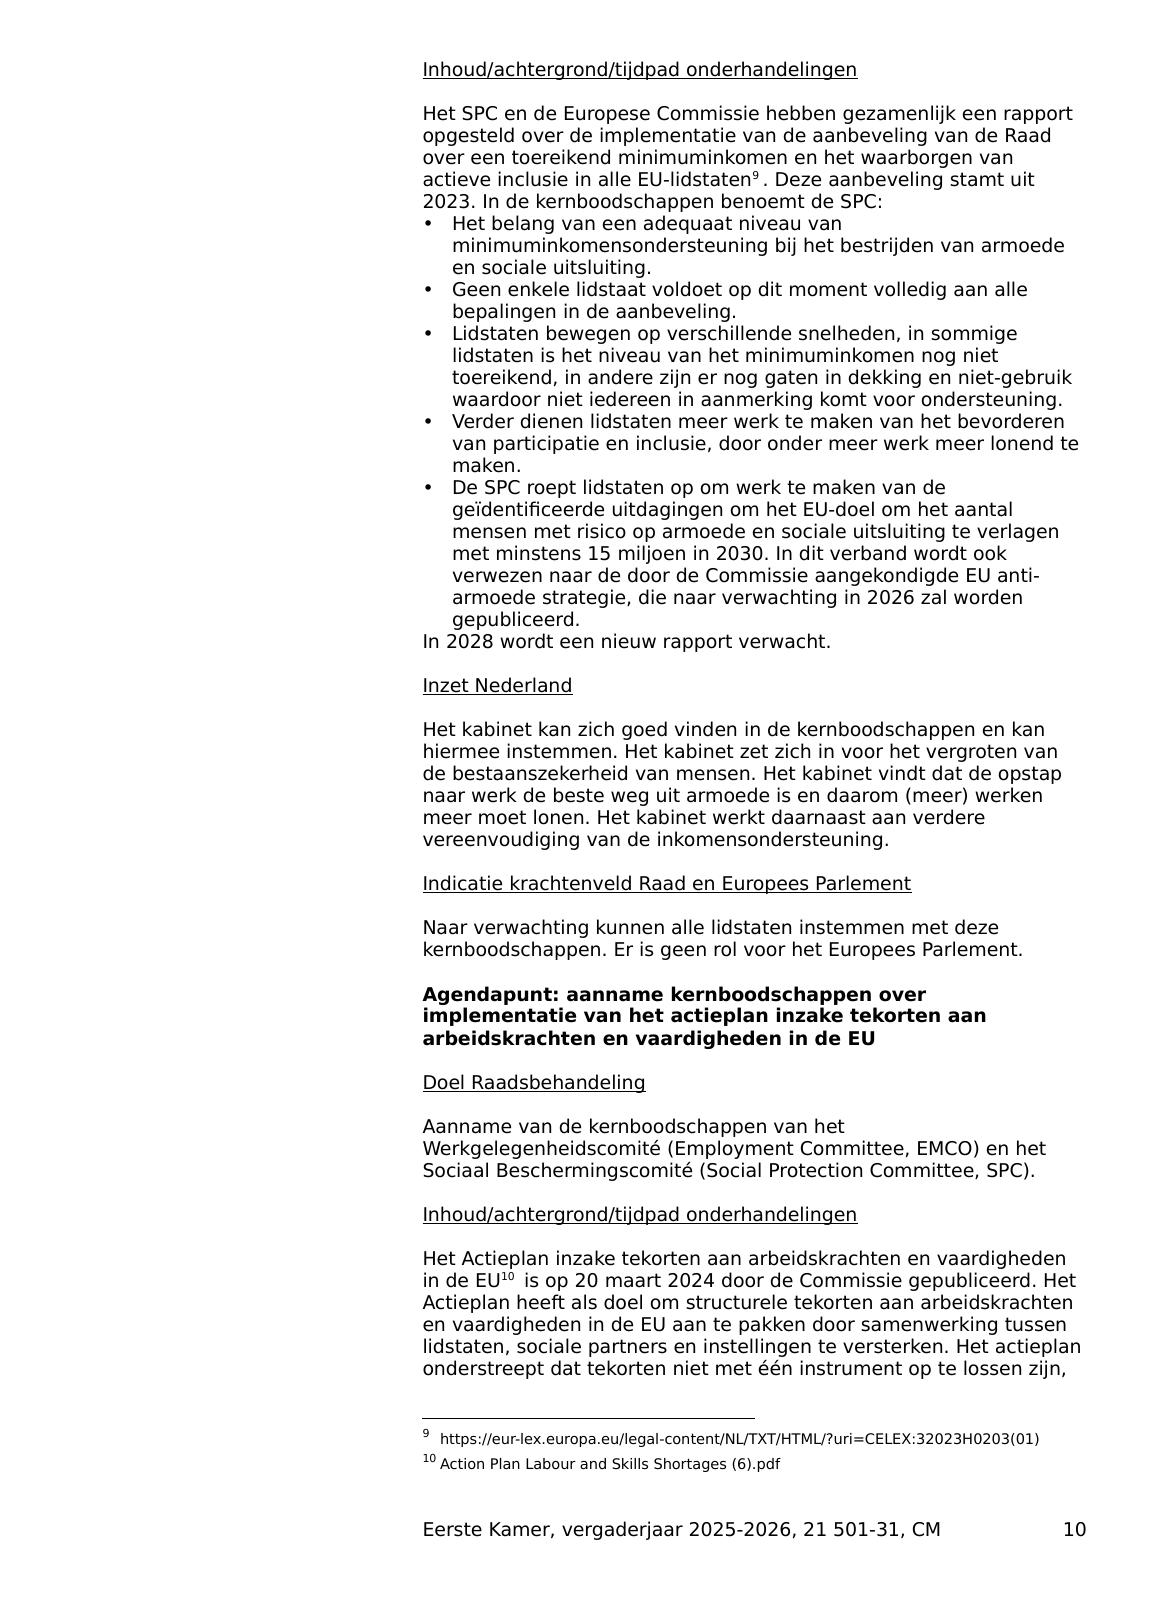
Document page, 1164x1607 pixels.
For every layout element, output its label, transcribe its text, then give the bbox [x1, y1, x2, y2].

text • Geen enkele lidstaat voldoet op dit moment volledig aan alle bepalingen in de aanbeveling. [422, 279, 1087, 323]
text • Het belang van een adequaat niveau van minimuminkomensondersteuning bij het bestrijden van armoede en sociale uitsluiting. [422, 213, 1087, 279]
text Naar verwachting kunnen alle lidstaten instemmen met deze kernboodschappen. Er is geen rol voor het Europees Parlement. [422, 917, 1087, 961]
subtitle Inhoud/achtergrond/tijdpad onderhandelingen [422, 1204, 1087, 1226]
text Aanname van de kernboodschappen van het Werkgelegenheidscomité (Employment Committee, EMCO) en het Sociaal Beschermingscomité (Social Protection Committee, SPC). [422, 1116, 1087, 1182]
text Het Actieplan inzake tekorten aan arbeidskrachten en vaardigheden in de EU is op 20 maart 2024 door de Commissie gepubliceerd. Het Actieplan heeft als doel om structurele tekorten aan arbeidskrachten en vaardigheden in de EU aan te pakken door samenwerking tussen lidstaten, sociale partners en instellingen te versterken. Het actieplan onderstreept dat tekorten niet met één instrument op te lossen zijn, [422, 1248, 1087, 1380]
text Action Plan Labour and Skills Shortages (6).pdf [422, 1452, 1087, 1474]
subtitle Inzet Nederland [422, 675, 1087, 697]
subtitle Indicatie krachtenveld Raad en Europees Parlement [422, 873, 1087, 895]
subtitle Agendapunt: aanname kernboodschappen over implementatie van het actieplan inzake tekorten aan arbeidskrachten en vaardigheden in de EU [422, 983, 1087, 1049]
text Het kabinet kan zich goed vinden in de kernboodschappen en kan hiermee instemmen. Het kabinet zet zich in voor het vergroten van de bestaanszekerheid van mensen. Het kabinet vindt dat de opstap naar werk de beste weg uit armoede is en daarom (meer) werken meer moet lonen. Het kabinet werkt daarnaast aan verdere vereenvoudiging van de inkomensondersteuning. [422, 719, 1087, 851]
subtitle Doel Raadsbehandeling [422, 1072, 1087, 1093]
text • Lidstaten bewegen op verschillende snelheden, in sommige lidstaten is het niveau van het minimuminkomen nog niet toereikend, in andere zijn er nog gaten in dekking en niet-gebruik waardoor niet iedereen in aanmerking komt voor ondersteuning. [422, 323, 1087, 411]
subtitle Inhoud/achtergrond/tijdpad onderhandelingen [422, 59, 1087, 81]
text Het SPC en de Europese Commissie hebben gezamenlijk een rapport opgesteld over de implementatie van de aanbeveling van de Raad over een toereikend minimuminkomen en het waarborgen van actieve inclusie in alle EU-lidstaten. Deze aanbeveling stamt uit 2023. In de kernboodschappen benoemt de SPC: [422, 103, 1087, 213]
text https://eur-lex.europa.eu/legal-content/NL/TXT/HTML/?uri=CELEX:32023H0203(01) [422, 1427, 1087, 1449]
text In 2028 wordt een nieuw rapport verwacht. [422, 631, 1087, 653]
text • Verder dienen lidstaten meer werk te maken van het bevorderen van participatie en inclusie, door onder meer werk meer lonend te maken. [422, 411, 1087, 477]
text • De SPC roept lidstaten op om werk te maken van de geïdentificeerde uitdagingen om het EU-doel om het aantal mensen met risico op armoede en sociale uitsluiting te verlagen met minstens 15 miljoen in 2030. In dit verband wordt ook verwezen naar de door de Commissie aangekondigde EU anti-armoede strategie, die naar verwachting in 2026 zal worden gepubliceerd. [422, 477, 1087, 631]
